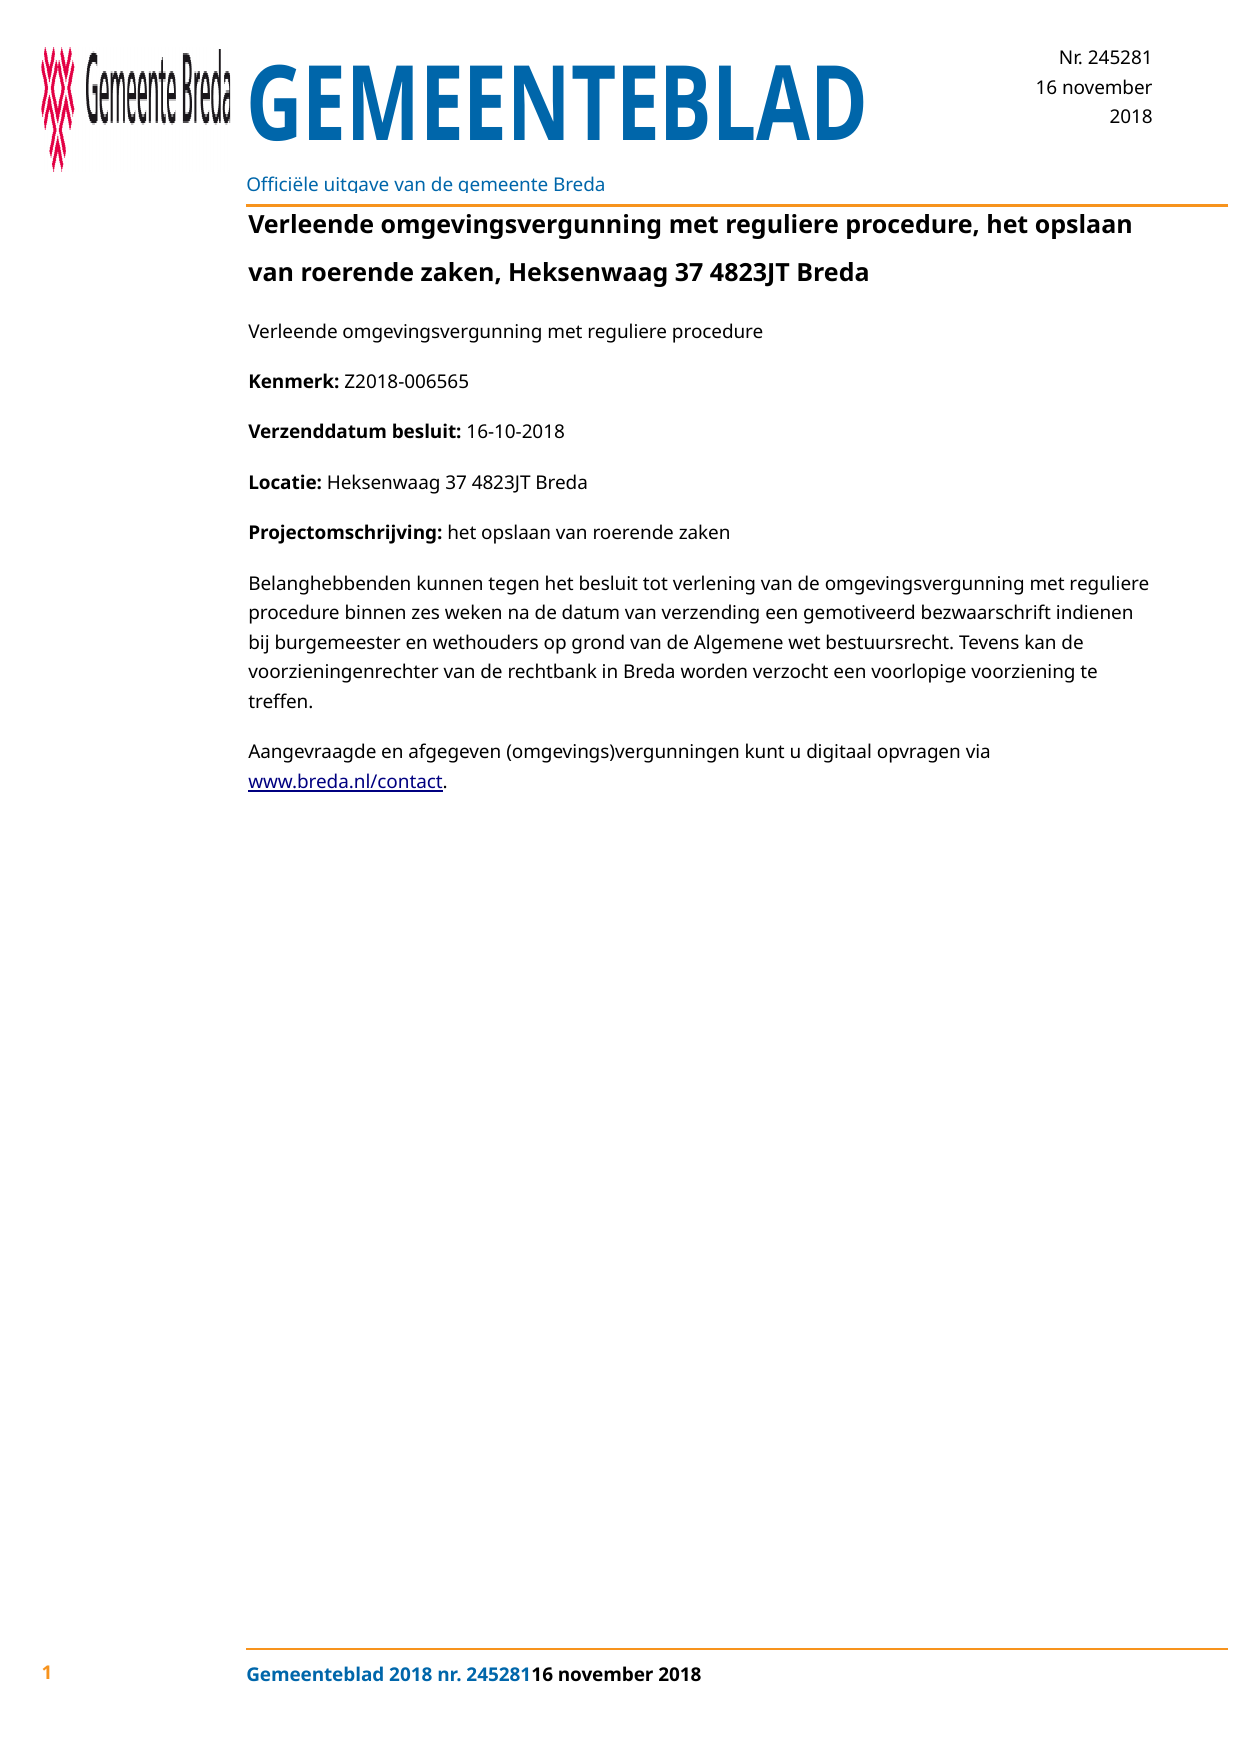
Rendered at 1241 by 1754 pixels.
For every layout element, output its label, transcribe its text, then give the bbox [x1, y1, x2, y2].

text Verleende omgevingsvergunning met reguliere procedure [248, 318, 1152, 344]
text Verzenddatum besluit: 16-10-2018 [248, 419, 1152, 444]
text Aangevraagde en afgegeven (omgevings)vergunningen kunt u digitaal opvragen via www.breda.nl/contact. [248, 739, 1152, 794]
text Locatie: Heksenwaag 37 4823JT Breda [248, 469, 1152, 495]
text Projectomschrijving: het opslaan van roerende zaken [248, 519, 1152, 545]
text Belanghebbenden kunnen tegen het besluit tot verlening van de omgevingsvergunning met reguliere procedure binnen zes weken na de datum van verzending een gemotiveerd bezwaarschrift indienen bij burgemeester en wethouders op grond van de Algemene wet bestuursrecht. Tevens kan de voorzieningenrechter van de rechtbank in Breda worden verzocht een voorlopige voorziening te treffen. [248, 570, 1152, 714]
text Kenmerk: Z2018-006565 [248, 368, 1152, 394]
picture [41, 47, 231, 172]
text Verleende omgevingsvergunning met reguliere procedure, het opslaan van roerende zaken, Heksenwaag 37 4823JT Breda [248, 207, 1152, 288]
